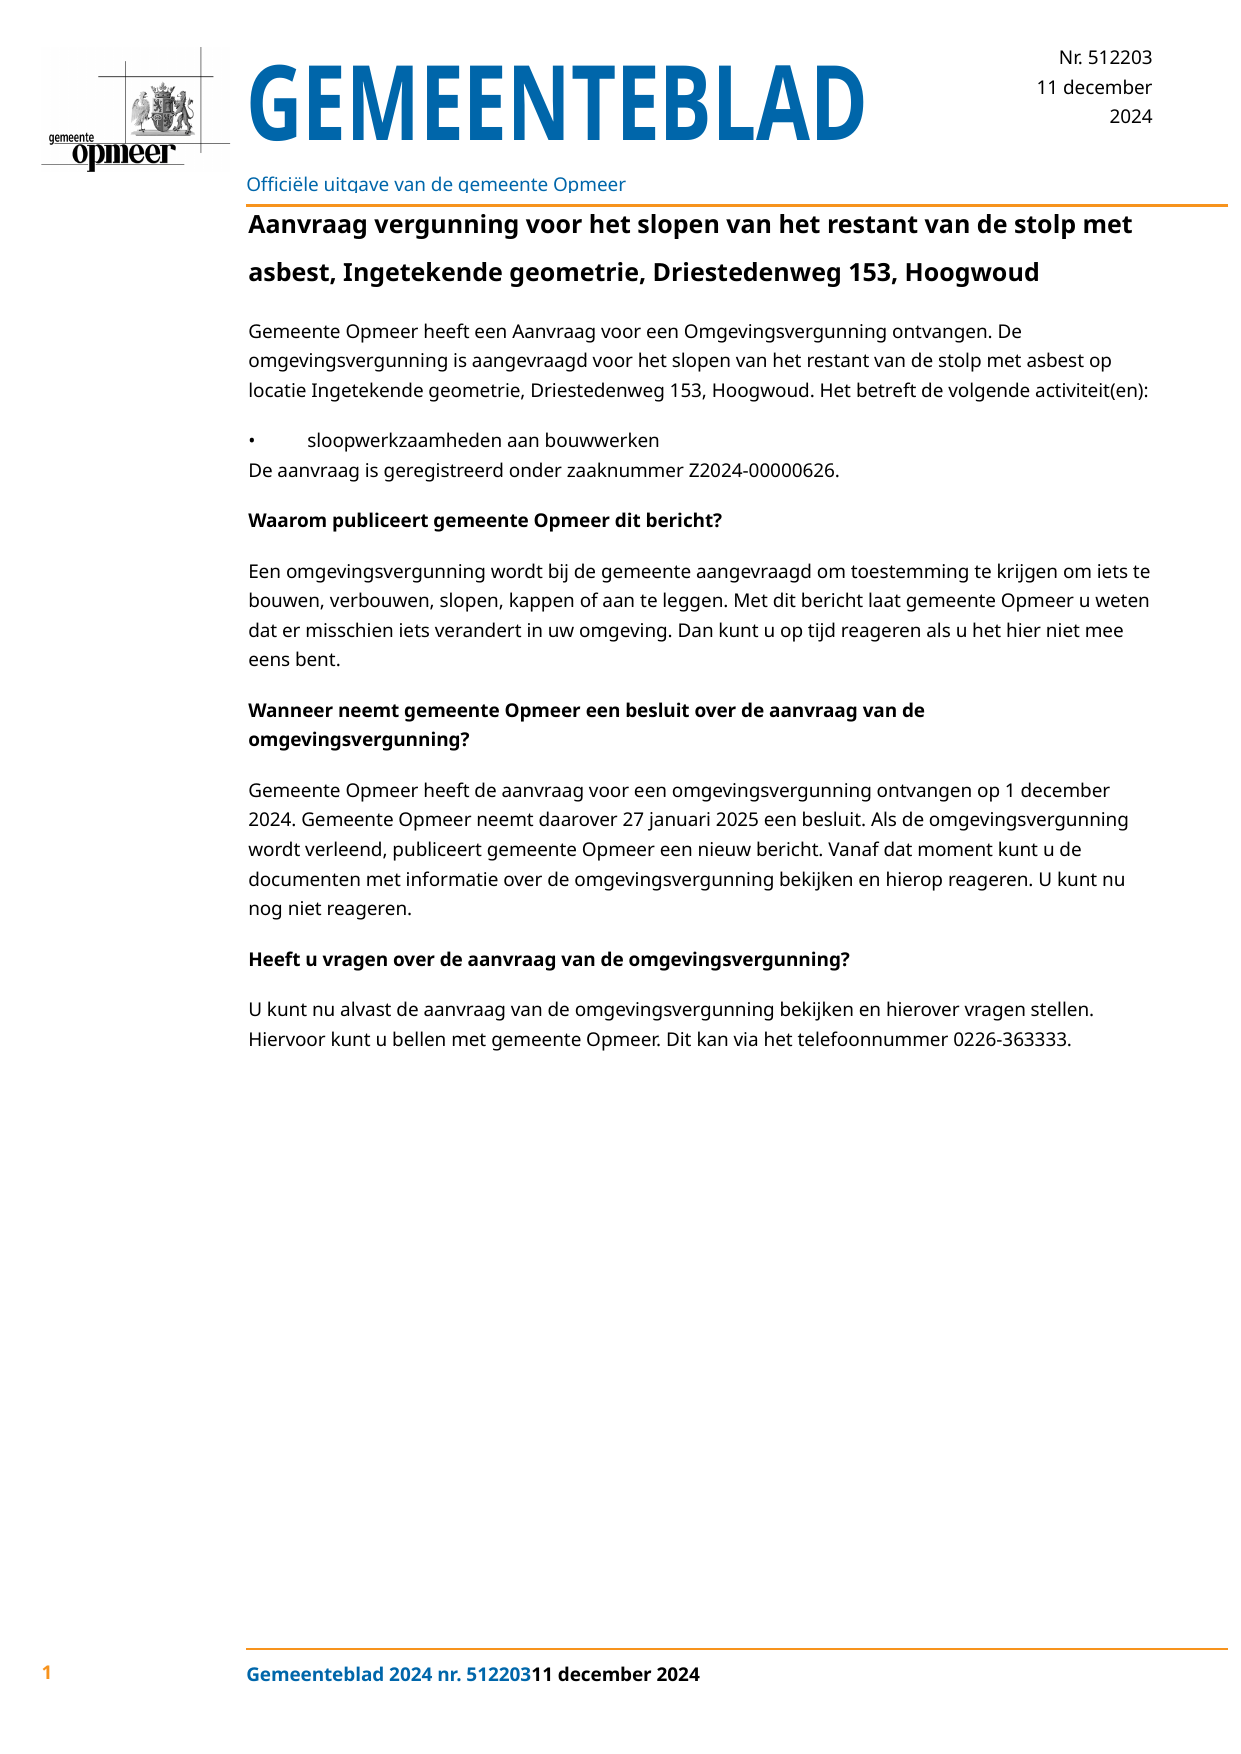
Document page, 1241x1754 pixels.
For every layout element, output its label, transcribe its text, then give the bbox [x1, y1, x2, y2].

text Heeft u vragen over de aanvraag van de omgevingsvergunning? [248, 946, 1152, 972]
text De aanvraag is geregistreerd onder zaaknummer Z2024-00000626. [248, 457, 1152, 483]
picture [41, 47, 231, 172]
text Gemeente Opmeer heeft de aanvraag voor een omgevingsvergunning ontvangen op 1 december 2024. Gemeente Opmeer neemt daarover 27 januari 2025 een besluit. Als de omgevingsvergunning wordt verleend, publiceert gemeente Opmeer een nieuw bericht. Vanaf dat moment kunt u de documenten met informatie over de omgevingsvergunning bekijken en hierop reageren. U kunt nu nog niet reageren. [248, 777, 1152, 921]
text Een omgevingsvergunning wordt bij de gemeente aangevraagd om toestemming te krijgen om iets te bouwen, verbouwen, slopen, kappen of aan te leggen. Met dit bericht laat gemeente Opmeer u weten dat er misschien iets verandert in uw omgeving. Dan kunt u op tijd reageren als u het hier niet mee eens bent. [248, 558, 1152, 672]
text Aanvraag vergunning voor het slopen van het restant van de stolp met asbest, Ingetekende geometrie, Driestedenweg 153, Hoogwoud [248, 207, 1152, 288]
text Waarom publiceert gemeente Opmeer dit bericht? [248, 507, 1152, 533]
text Gemeente Opmeer heeft een Aanvraag voor een Omgevingsvergunning ontvangen. De omgevingsvergunning is aangevraagd voor het slopen van het restant van de stolp met asbest op locatie Ingetekende geometrie, Driestedenweg 153, Hoogwoud. Het betreft de volgende activiteit(en): [248, 318, 1152, 403]
text Wanneer neemt gemeente Opmeer een besluit over de aanvraag van de omgevingsvergunning? [248, 697, 1152, 752]
list sloopwerkzaamheden aan bouwwerken [248, 427, 1152, 453]
text U kunt nu alvast de aanvraag van de omgevingsvergunning bekijken en hierover vragen stellen. Hiervoor kunt u bellen met gemeente Opmeer. Dit kan via het telefoonnummer 0226-363333. [248, 996, 1152, 1052]
